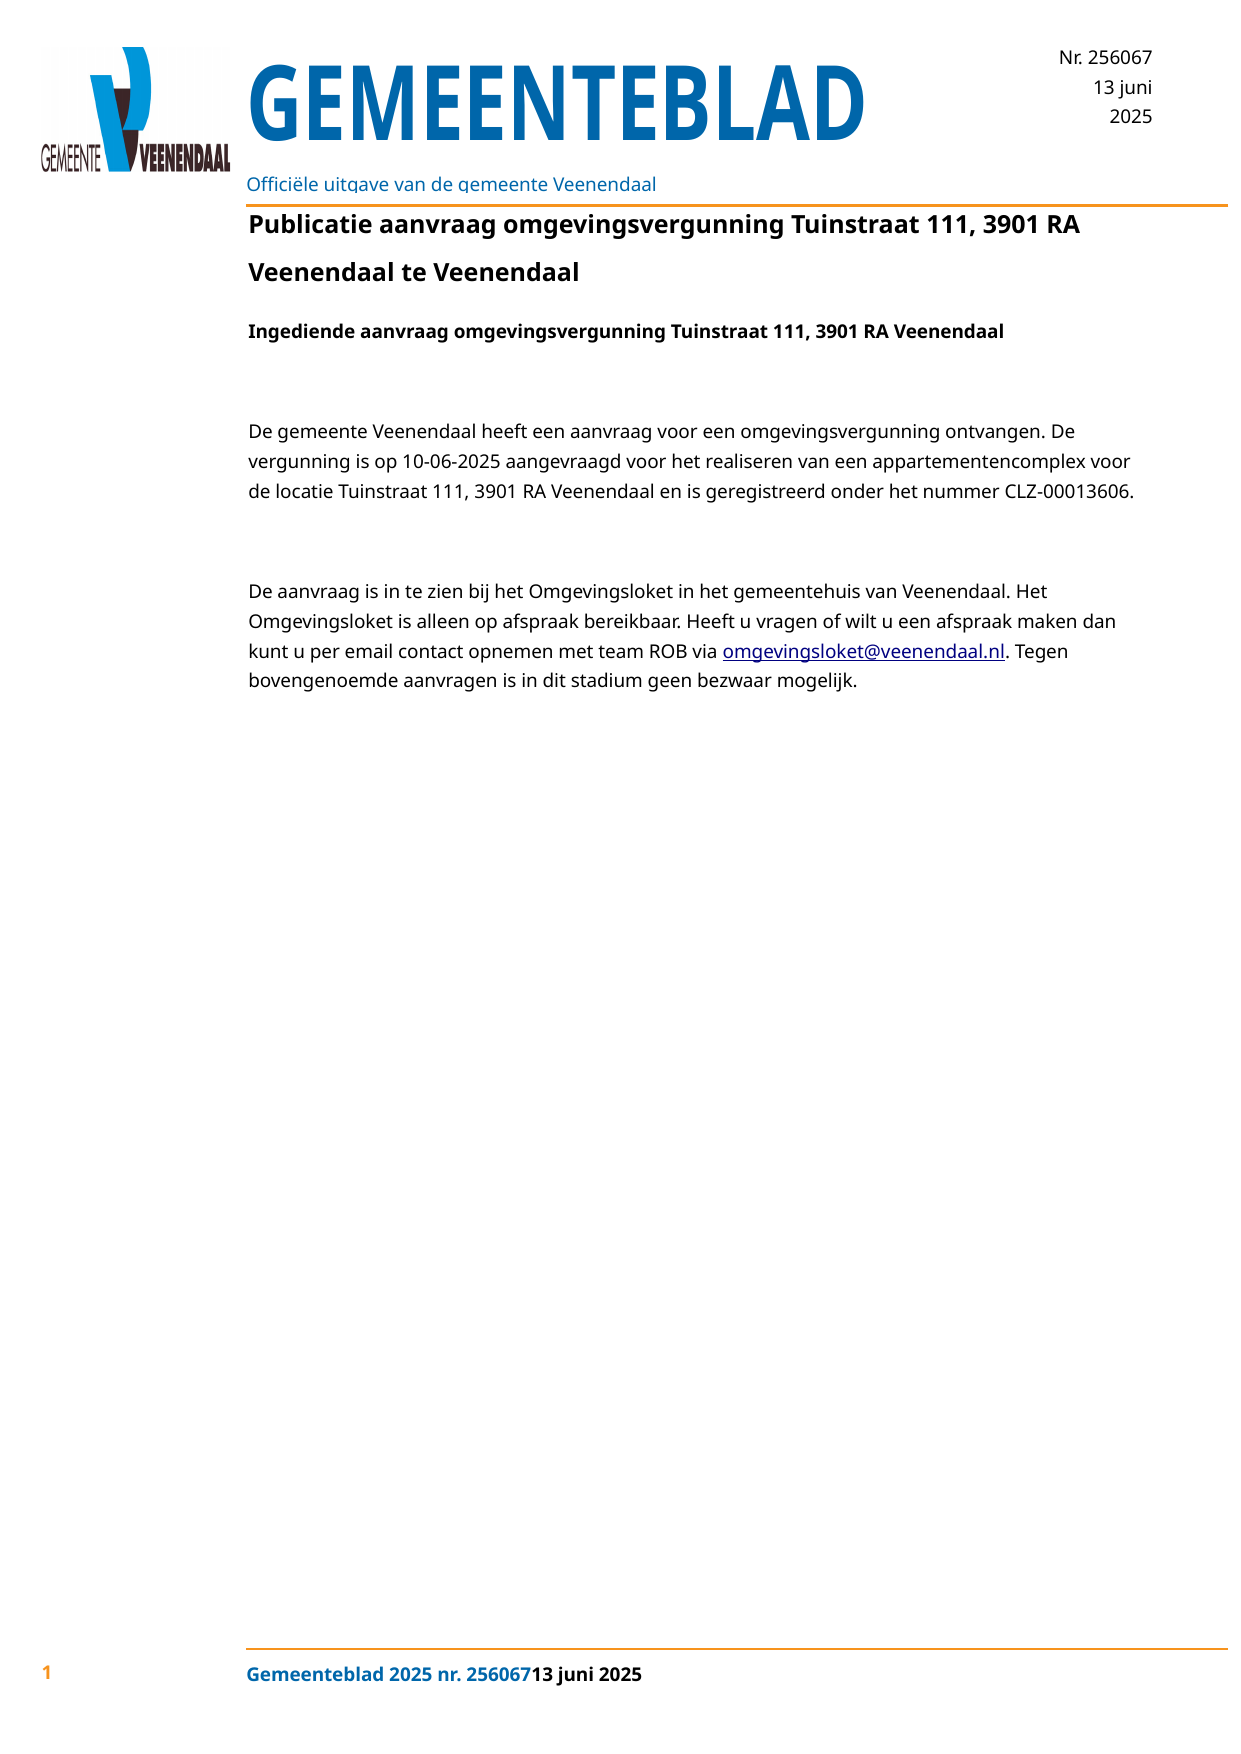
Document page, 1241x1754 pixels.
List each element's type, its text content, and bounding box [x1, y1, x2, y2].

picture [41, 47, 130, 172]
text Ingediende aanvraag omgevingsvergunning Tuinstraat 111, 3901 RA Veenendaal [248, 318, 1152, 344]
text De gemeente Veenendaal heeft een aanvraag voor een omgevingsvergunning ontvangen. De vergunning is op 10-06-2025 aangevraagd voor het realiseren van een appartementencomplex voor de locatie Tuinstraat 111, 3901 RA Veenendaal en is geregistreerd onder het nummer CLZ-00013606. [248, 419, 1152, 504]
text De aanvraag is in te zien bij het Omgevingsloket in het gemeentehuis van Veenendaal. Het Omgevingsloket is alleen op afspraak bereikbaar. Heeft u vragen of wilt u een afspraak maken dan kunt u per email contact opnemen met team ROB via omgevingsloket@veenendaal.nl. Tegen bovengenoemde aanvragen is in dit stadium geen bezwaar mogelijk. [248, 579, 1152, 693]
picture [123, 47, 231, 172]
text Publicatie aanvraag omgevingsvergunning Tuinstraat 111, 3901 RA Veenendaal te Veenendaal [248, 207, 1152, 288]
